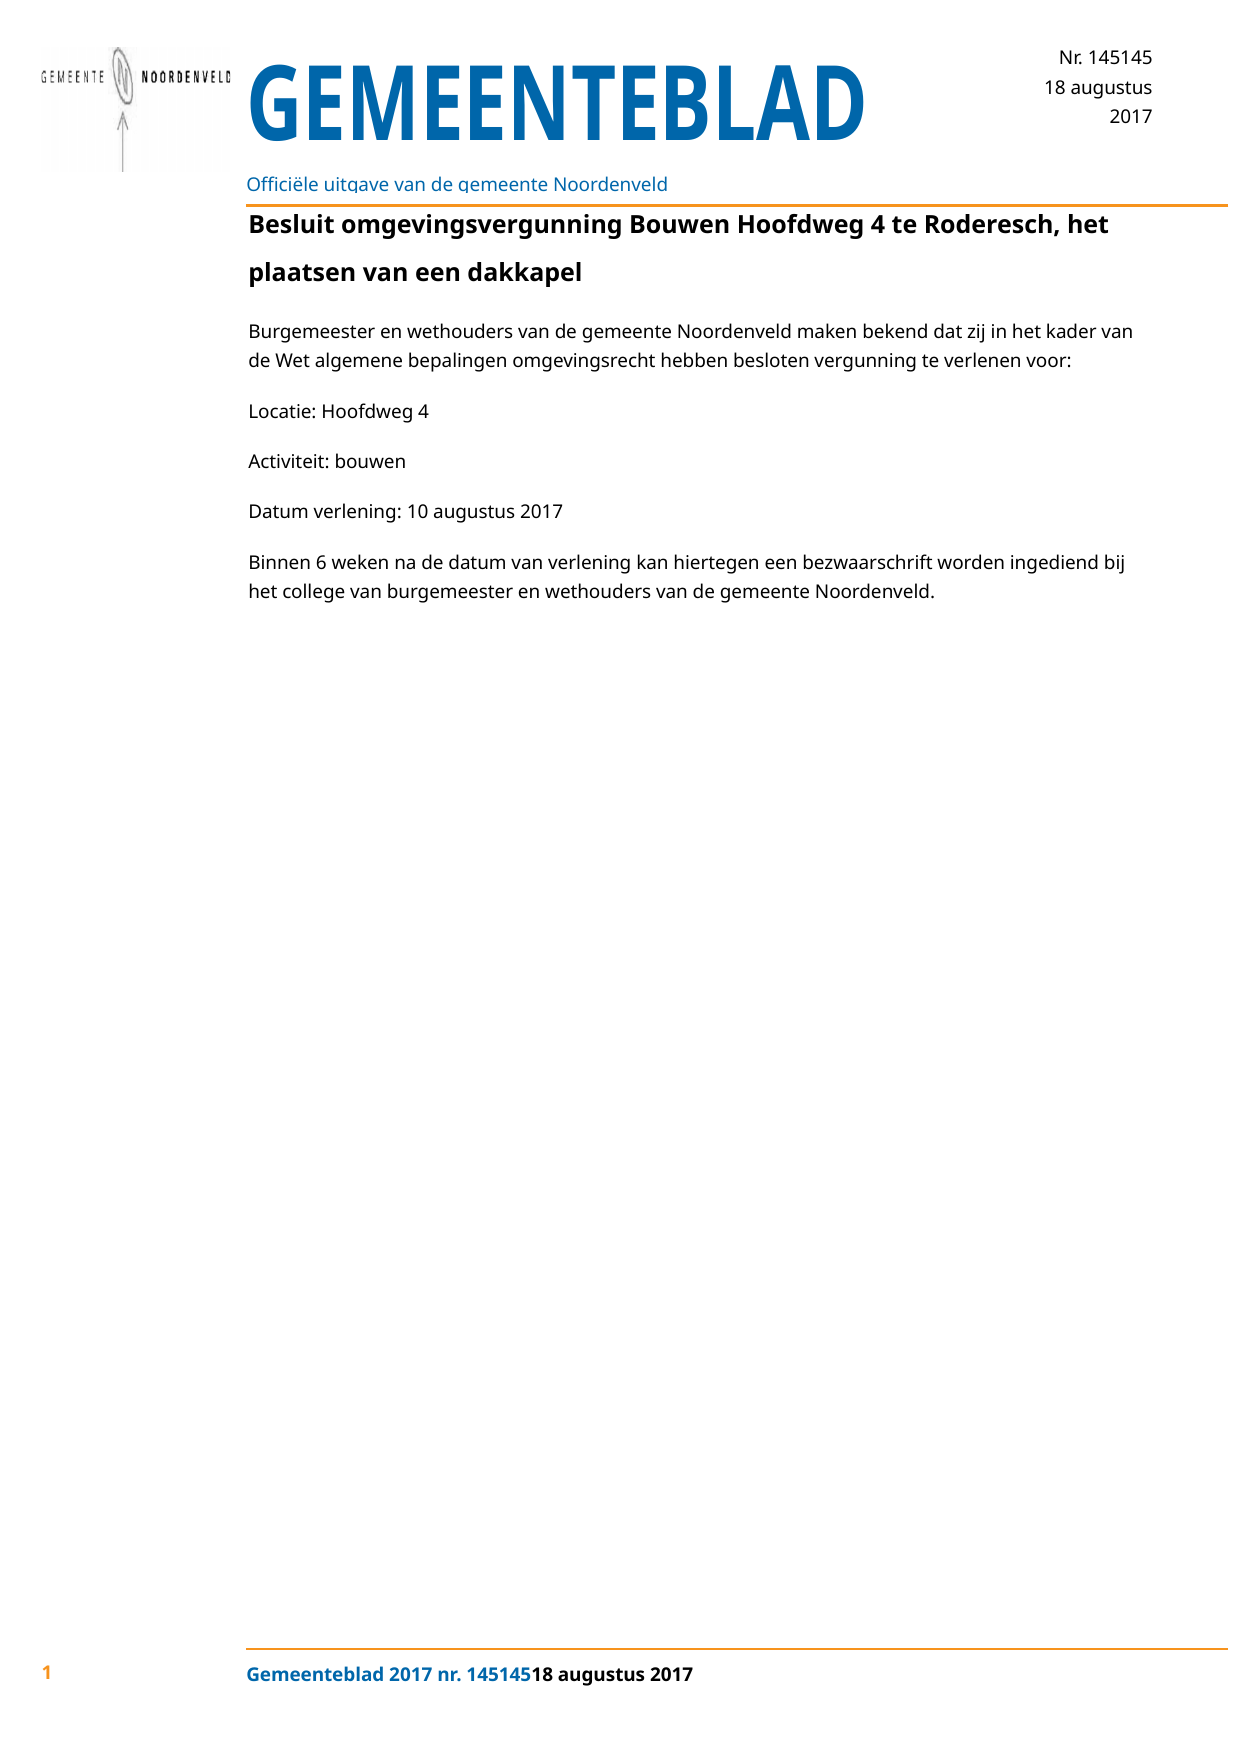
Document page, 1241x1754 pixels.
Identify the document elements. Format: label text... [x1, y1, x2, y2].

text Besluit omgevingsvergunning Bouwen Hoofdweg 4 te Roderesch, het plaatsen van een dakkapel [248, 207, 1152, 288]
text Datum verlening: 10 augustus 2017 [248, 499, 1152, 524]
text Binnen 6 weken na de datum van verlening kan hiertegen een bezwaarschrift worden ingediend bij het college van burgemeester en wethouders van de gemeente Noordenveld. [248, 549, 1152, 604]
text Activiteit: bouwen [248, 448, 1152, 474]
text Burgemeester en wethouders van de gemeente Noordenveld maken bekend dat zij in het kader van de Wet algemene bepalingen omgevingsrecht hebben besloten vergunning te verlenen voor: [248, 318, 1152, 373]
picture [41, 47, 231, 172]
text Locatie: Hoofdweg 4 [248, 398, 1152, 424]
